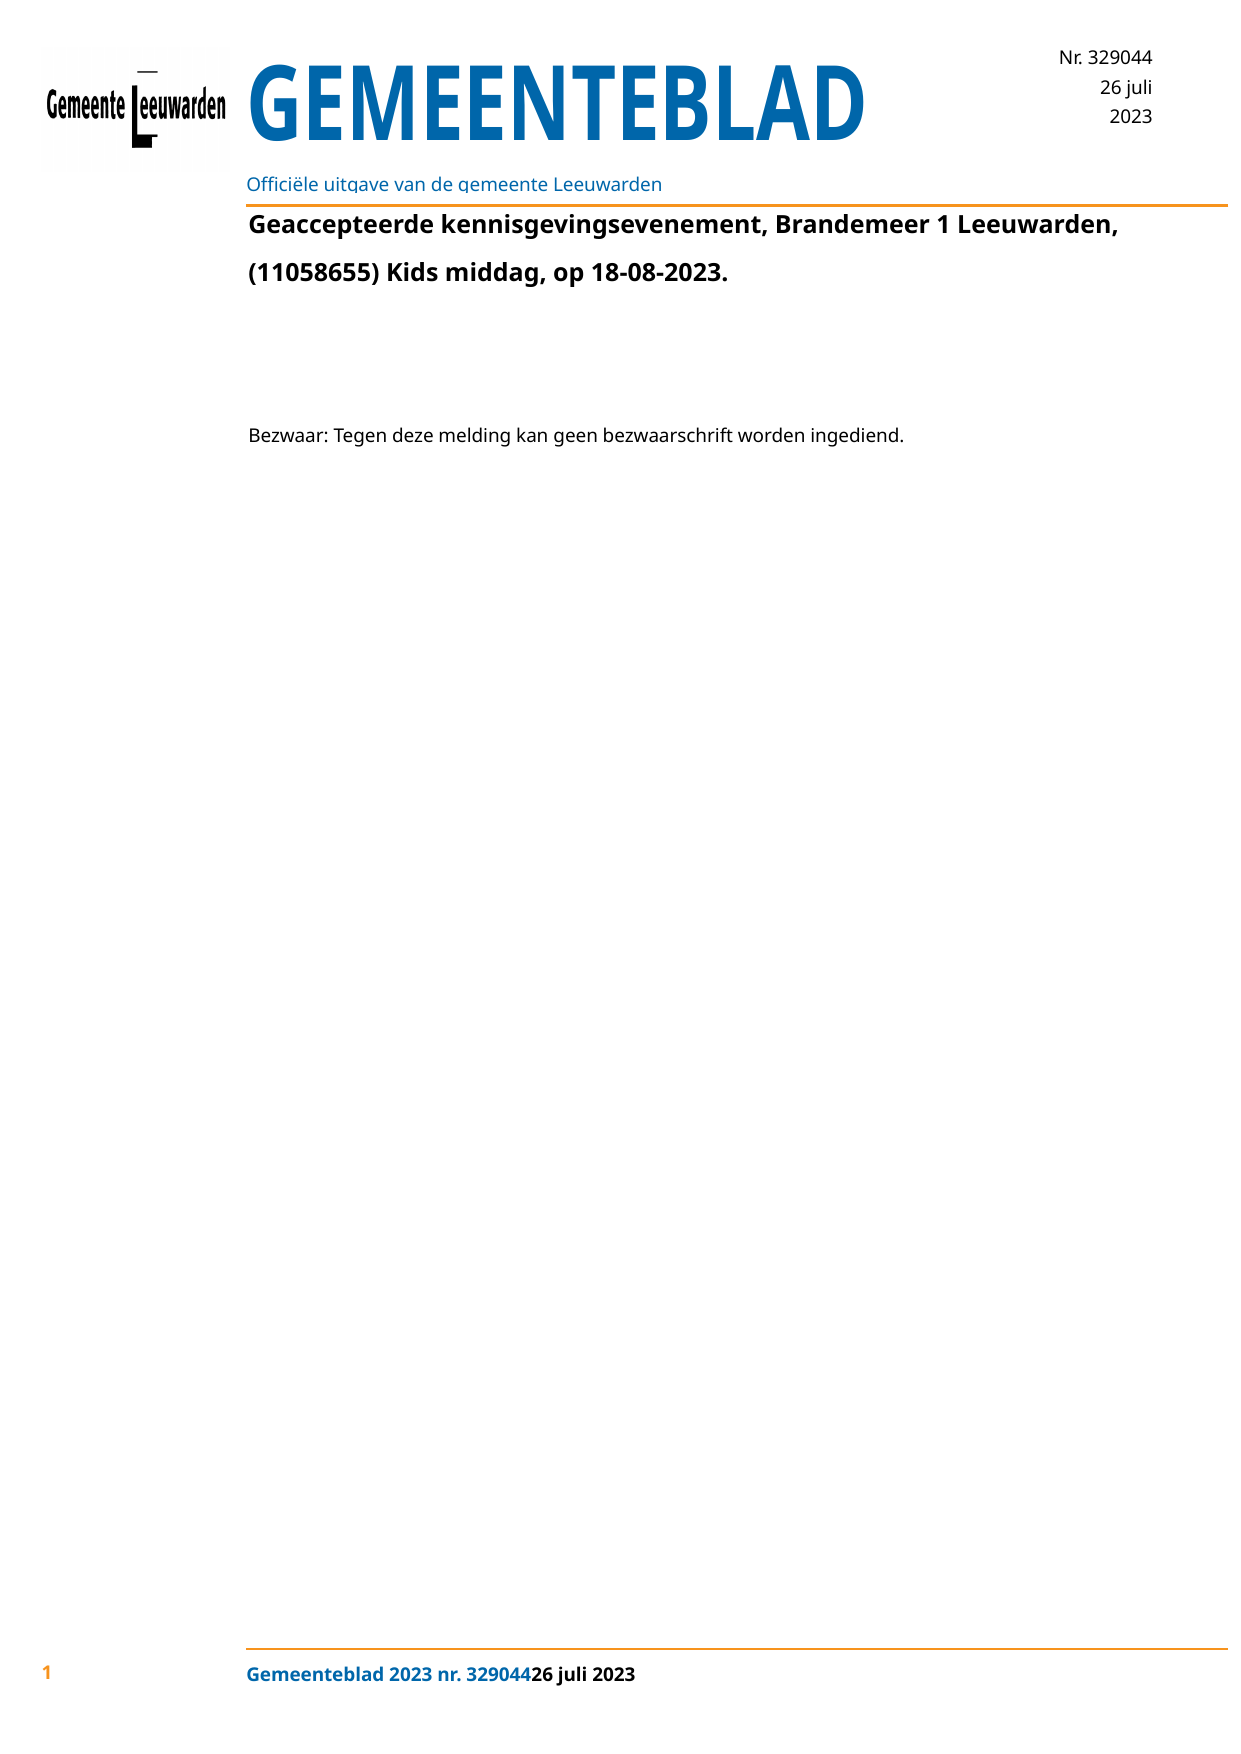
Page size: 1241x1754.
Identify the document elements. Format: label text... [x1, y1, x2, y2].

picture [41, 47, 231, 172]
text Bezwaar: Tegen deze melding kan geen bezwaarschrift worden ingediend. [248, 422, 1152, 448]
text Geaccepteerde kennisgevingsevenement, Brandemeer 1 Leeuwarden, (11058655) Kids middag, op 18-08-2023. [248, 207, 1152, 288]
